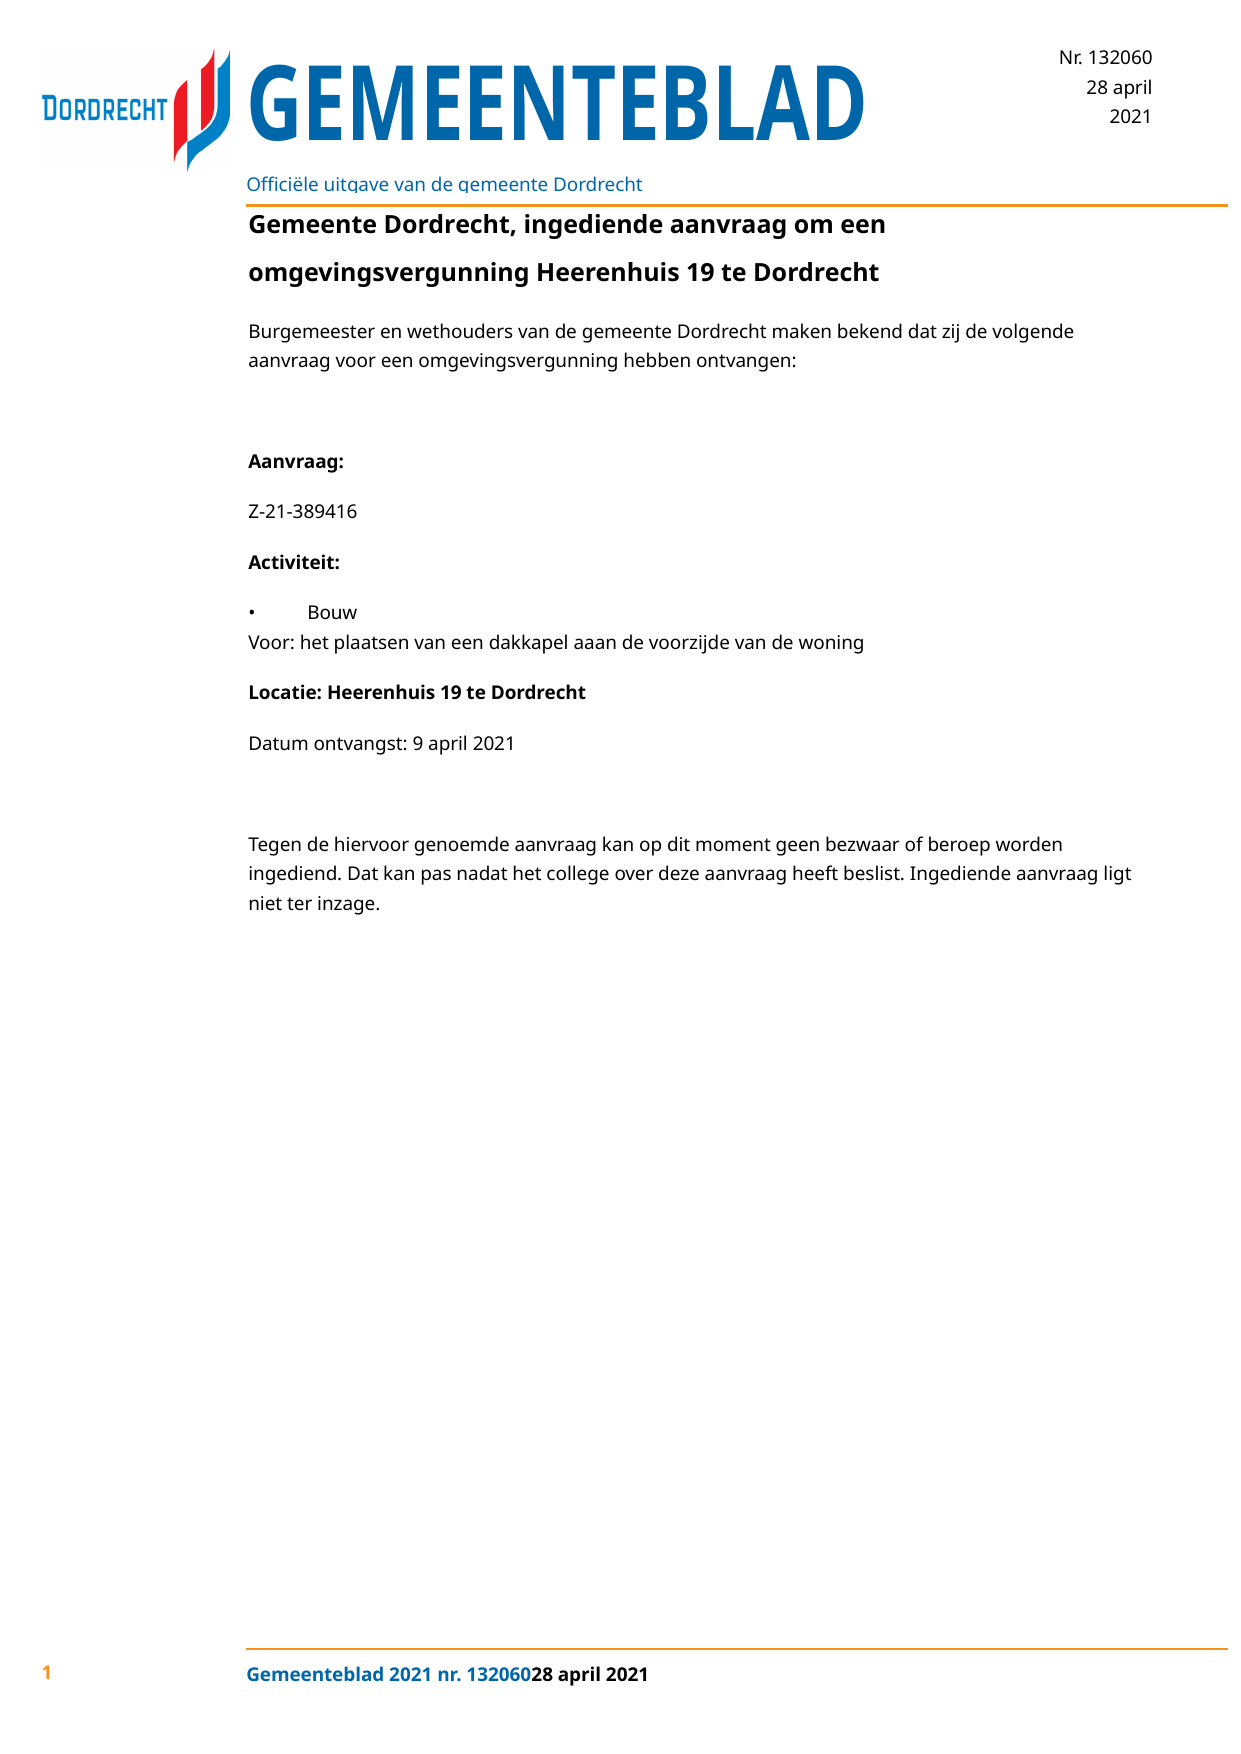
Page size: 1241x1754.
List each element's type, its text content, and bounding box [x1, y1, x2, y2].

text Locatie: Heerenhuis 19 te Dordrecht [248, 679, 1152, 705]
text Aanvraag: [248, 448, 1152, 474]
text Voor: het plaatsen van een dakkapel aaan de voorzijde van de woning [248, 629, 1152, 655]
list Bouw [248, 599, 1152, 625]
text Activiteit: [248, 549, 1152, 575]
text Gemeente Dordrecht, ingediende aanvraag om een omgevingsvergunning Heerenhuis 19 te Dordrecht [248, 207, 1152, 288]
picture [41, 47, 231, 172]
text Tegen de hiervoor genoemde aanvraag kan op dit moment geen bezwaar of beroep worden ingediend. Dat kan pas nadat het college over deze aanvraag heeft beslist. Ingediende aanvraag ligt niet ter inzage. [248, 831, 1152, 916]
text Burgemeester en wethouders van de gemeente Dordrecht maken bekend dat zij de volgende aanvraag voor een omgevingsvergunning hebben ontvangen: [248, 318, 1152, 373]
text Datum ontvangst: 9 april 2021 [248, 730, 1152, 756]
text Z-21-389416 [248, 499, 1152, 524]
